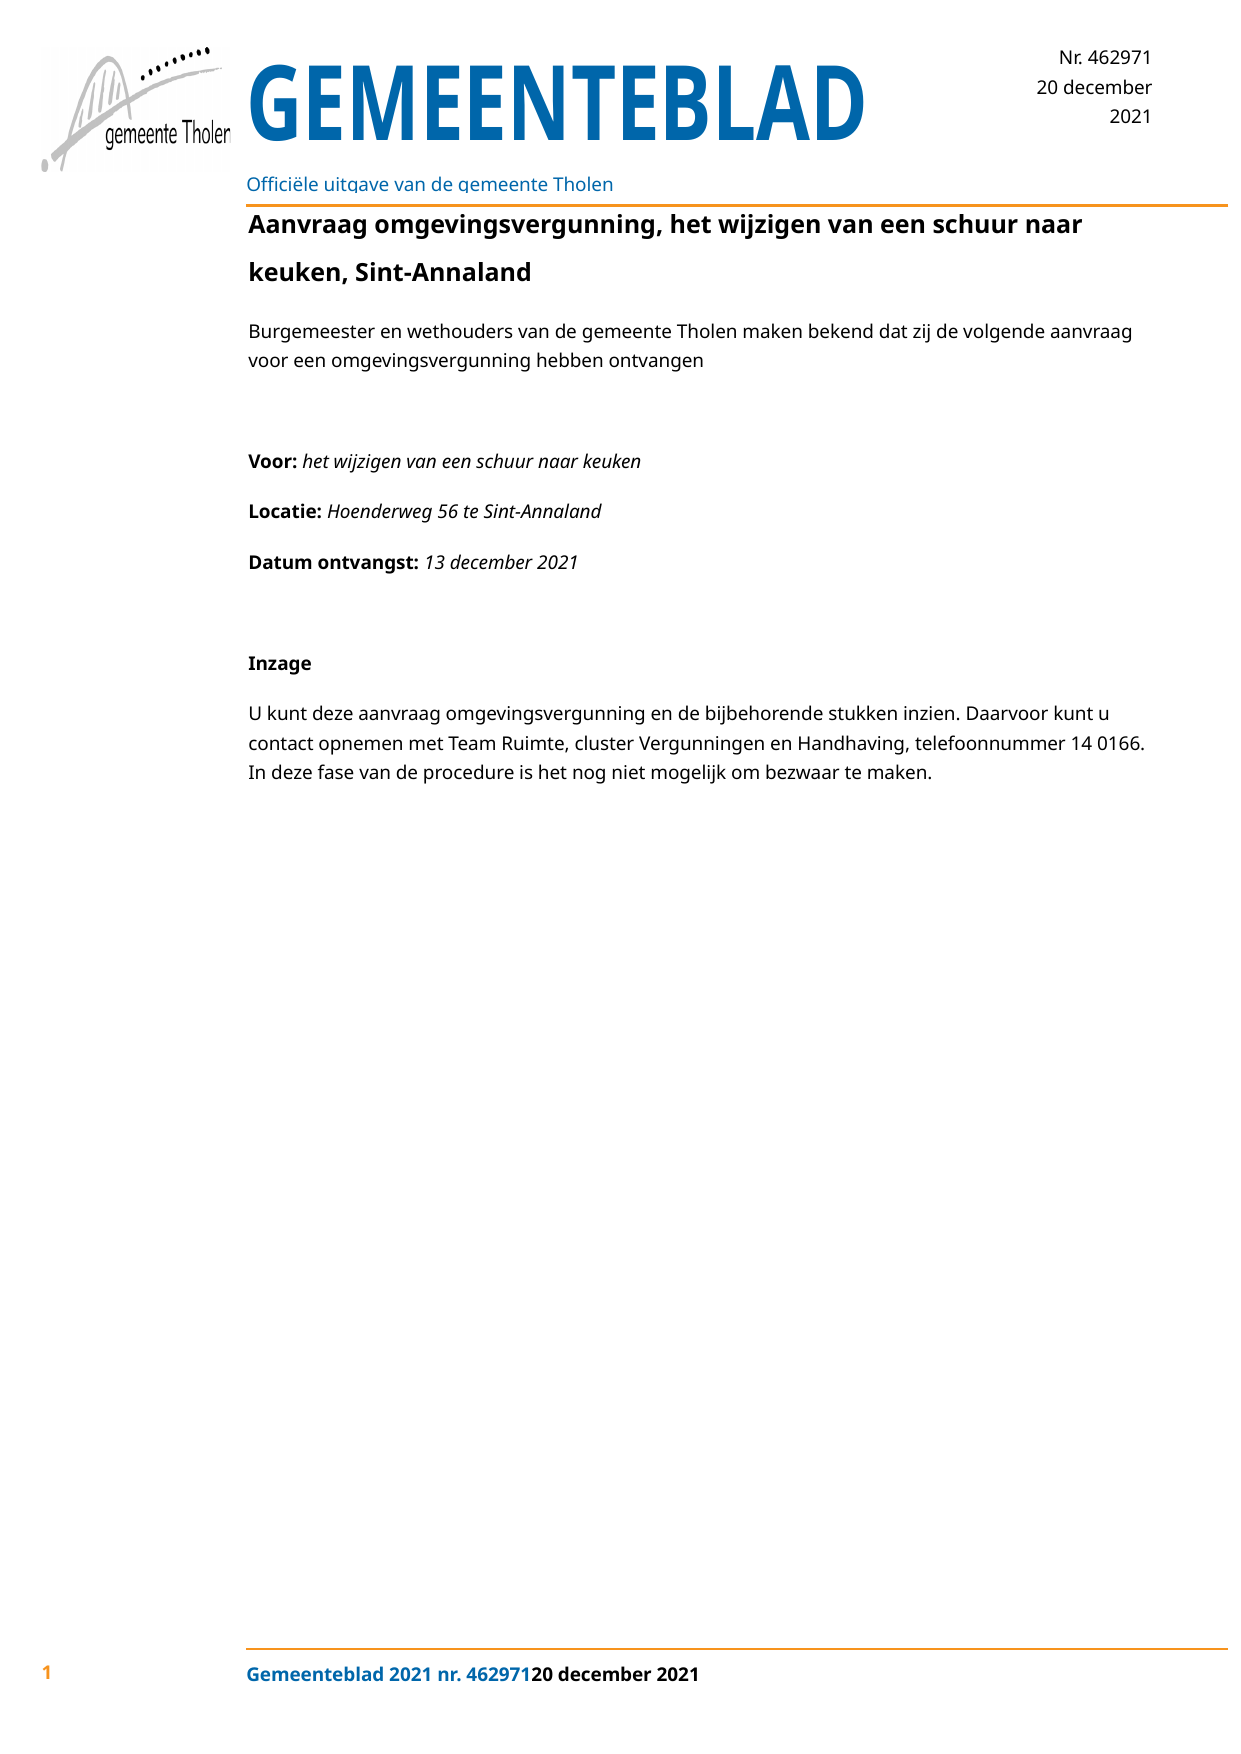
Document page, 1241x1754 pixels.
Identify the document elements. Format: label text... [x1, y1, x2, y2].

picture [41, 47, 231, 172]
text Datum ontvangst: 13 december 2021 [248, 549, 1152, 575]
text Burgemeester en wethouders van de gemeente Tholen maken bekend dat zij de volgende aanvraag voor een omgevingsvergunning hebben ontvangen [248, 318, 1152, 373]
text Aanvraag omgevingsvergunning, het wijzigen van een schuur naar keuken, Sint-Annaland [248, 207, 1152, 288]
text Locatie: Hoenderweg 56 te Sint-Annaland [248, 499, 1152, 524]
text Voor: het wijzigen van een schuur naar keuken [248, 448, 1152, 474]
text Inzage [248, 650, 1152, 676]
text U kunt deze aanvraag omgevingsvergunning en de bijbehorende stukken inzien. Daarvoor kunt u contact opnemen met Team Ruimte, cluster Vergunningen en Handhaving, telefoonnummer 14 0166. In deze fase van de procedure is het nog niet mogelijk om bezwaar te maken. [248, 700, 1152, 785]
